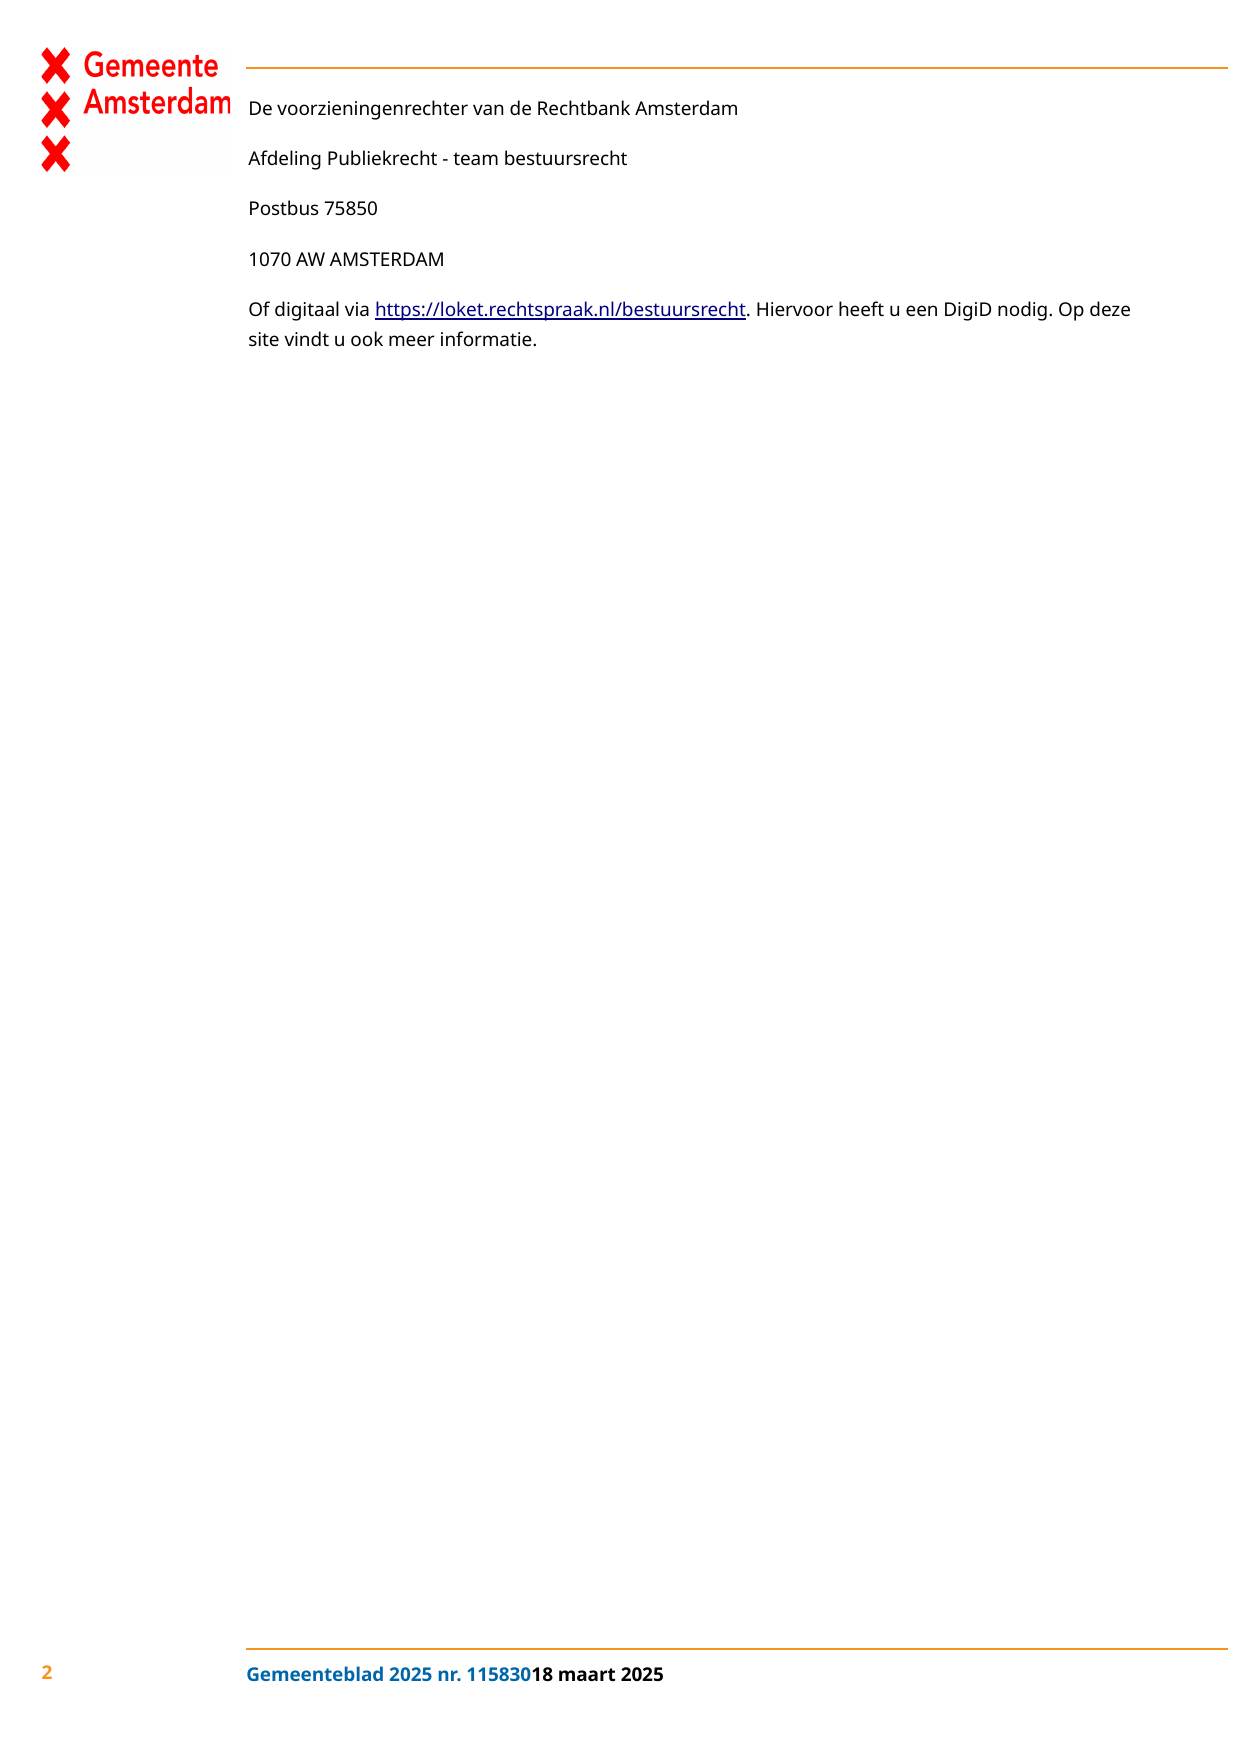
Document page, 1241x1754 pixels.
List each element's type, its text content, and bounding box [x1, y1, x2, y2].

picture [41, 47, 231, 172]
text Afdeling Publiekrecht - team bestuursrecht [248, 145, 1152, 171]
text 1070 AW AMSTERDAM [248, 246, 1152, 272]
text Of digitaal via https://loket.rechtspraak.nl/bestuursrecht. Hiervoor heeft u een DigiD nodig. Op deze site vindt u ook meer informatie. [248, 296, 1152, 352]
text De voorzieningenrechter van de Rechtbank Amsterdam [248, 95, 1152, 121]
text Postbus 75850 [248, 196, 1152, 221]
